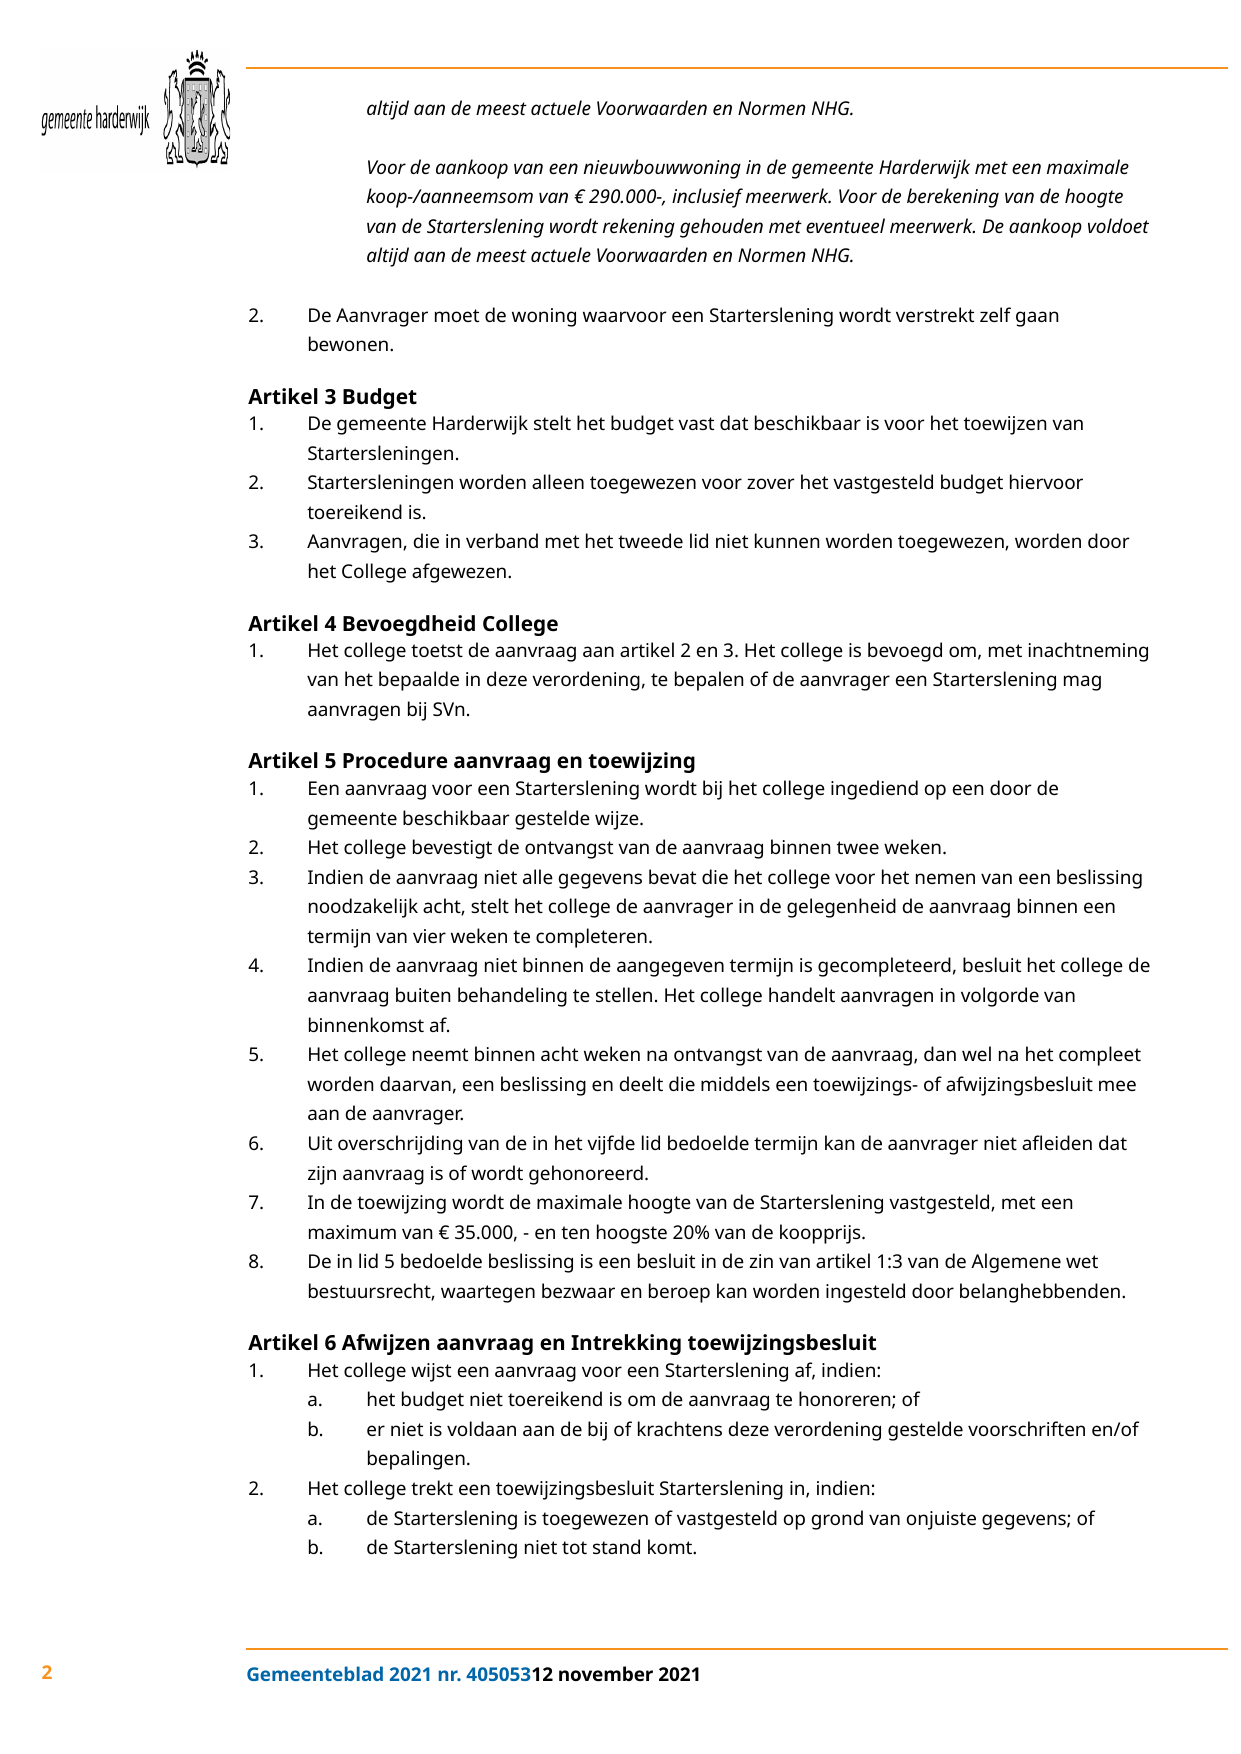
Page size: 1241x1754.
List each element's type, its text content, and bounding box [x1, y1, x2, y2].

list de Starterslening niet tot stand komt. [307, 1534, 1152, 1560]
list Startersleningen worden alleen toegewezen voor zover het vastgesteld budget hiervoor toereikend is. [248, 469, 1152, 525]
list De gemeente Harderwijk stelt het budget vast dat beschikbaar is voor het toewijzen van Startersleningen. [248, 410, 1152, 466]
text Artikel 4 Bevoegdheid College [248, 609, 1152, 637]
list In de toewijzing wordt de maximale hoogte van de Starterslening vastgesteld, met een maximum van € 35.000, - en ten hoogste 20% van de koopprijs. [248, 1189, 1152, 1244]
list Het college neemt binnen acht weken na ontvangst van de aanvraag, dan wel na het compleet worden daarvan, een beslissing en deelt die middels een toewijzings- of afwijzingsbesluit mee aan de aanvrager. [248, 1041, 1152, 1126]
picture [41, 47, 231, 172]
list Het college toetst de aanvraag aan artikel 2 en 3. Het college is bevoegd om, met inachtneming van het bepaalde in deze verordening, te bepalen of de aanvrager een Starterslening mag aanvragen bij SVn. [248, 637, 1152, 722]
list Indien de aanvraag niet alle gegevens bevat die het college voor het nemen van een beslissing noodzakelijk acht, stelt het college de aanvrager in de gelegenheid de aanvraag binnen een termijn van vier weken te completeren. [248, 864, 1152, 949]
list Uit overschrijding van de in het vijfde lid bedoelde termijn kan de aanvrager niet afleiden dat zijn aanvraag is of wordt gehonoreerd. [248, 1130, 1152, 1185]
text Artikel 5 Procedure aanvraag en toewijzing [248, 747, 1152, 775]
list Een aanvraag voor een Starterslening wordt bij het college ingediend op een door de gemeente beschikbaar gestelde wijze. [248, 775, 1152, 830]
list De in lid 5 bedoelde beslissing is een besluit in de zin van artikel 1:3 van de Algemene wet bestuursrecht, waartegen bezwaar en beroep kan worden ingesteld door belanghebbenden. [248, 1248, 1152, 1304]
list Het college trekt een toewijzingsbesluit Starterslening in, indien: [248, 1475, 1152, 1501]
text Artikel 6 Afwijzen aanvraag en Intrekking toewijzingsbesluit [248, 1328, 1152, 1357]
list Het college bevestigt de ontvangst van de aanvraag binnen twee weken. [248, 834, 1152, 860]
text Artikel 3 Budget [248, 382, 1152, 410]
list altijd aan de meest actuele Voorwaarden en Normen NHG. [307, 95, 1152, 121]
list Het college wijst een aanvraag voor een Starterslening af, indien: [248, 1357, 1152, 1383]
list het budget niet toereikend is om de aanvraag te honoreren; of [307, 1386, 1152, 1412]
list er niet is voldaan aan de bij of krachtens deze verordening gestelde voorschriften en/of bepalingen. [307, 1416, 1152, 1471]
list de Starterslening is toegewezen of vastgesteld op grond van onjuiste gegevens; of [307, 1505, 1152, 1531]
list De Aanvrager moet de woning waarvoor een Starterslening wordt verstrekt zelf gaan bewonen. [248, 302, 1152, 357]
list Voor de aankoop van een nieuwbouwwoning in de gemeente Harderwijk met een maximale koop-/aanneemsom van € 290.000-, inclusief meerwerk. Voor de berekening van de hoogte van de Starterslening wordt rekening gehouden met eventueel meerwerk. De aankoop voldoet altijd aan de meest actuele Voorwaarden en Normen NHG. [307, 154, 1152, 268]
list Indien de aanvraag niet binnen de aangegeven termijn is gecompleteerd, besluit het college de aanvraag buiten behandeling te stellen. Het college handelt aanvragen in volgorde van binnenkomst af. [248, 953, 1152, 1037]
list Aanvragen, die in verband met het tweede lid niet kunnen worden toegewezen, worden door het College afgewezen. [248, 529, 1152, 584]
